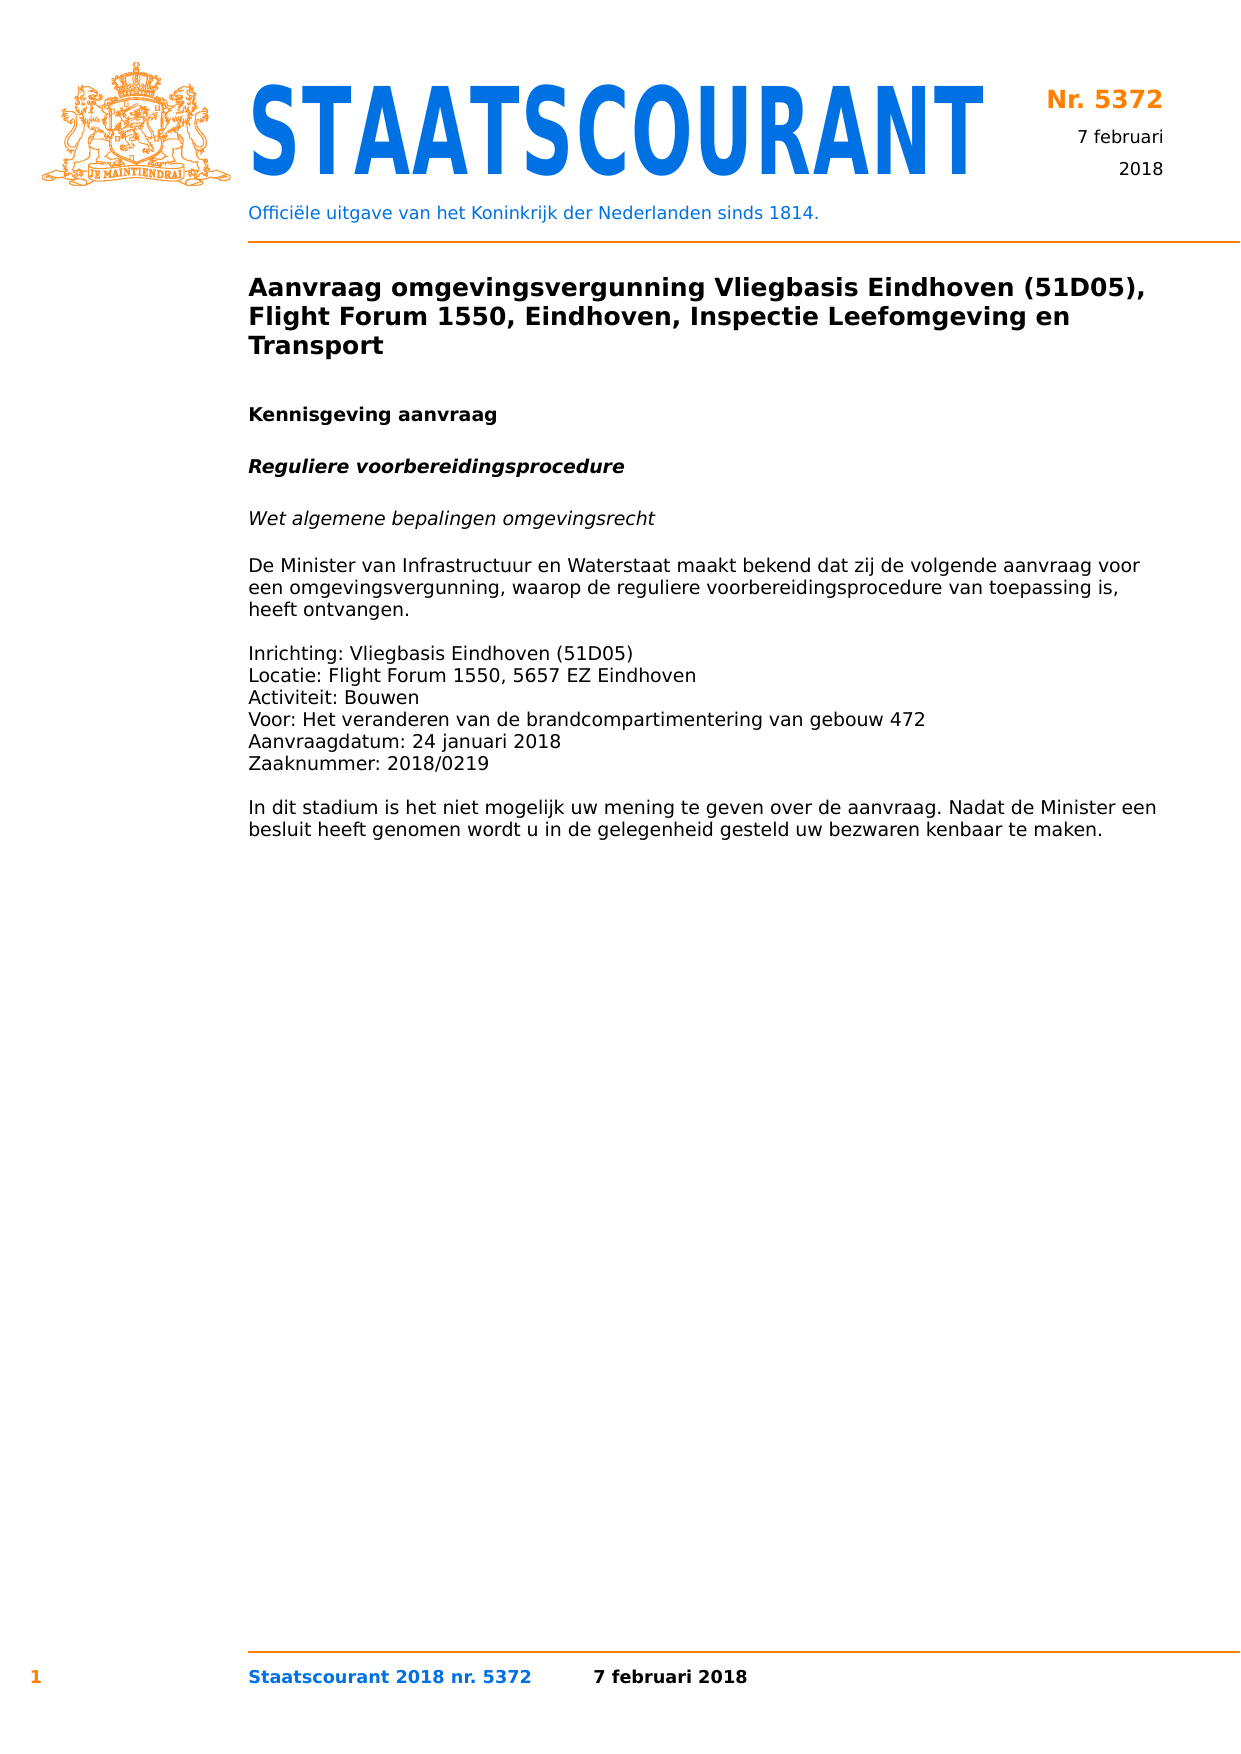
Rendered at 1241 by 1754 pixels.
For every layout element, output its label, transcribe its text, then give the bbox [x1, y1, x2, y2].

subtitle Kennisgeving aanvraag [248, 404, 1163, 426]
text Voor: Het veranderen van de brandcompartimentering van gebouw 472 [248, 709, 1163, 731]
table_header Nr. 5372 [998, 62, 1240, 121]
table_cell 7 februari [998, 121, 1240, 153]
text Inrichting: Vliegbasis Eindhoven (51D05) [248, 643, 1163, 665]
subtitle Wet algemene bepalingen omgevingsrecht [248, 508, 1163, 530]
text In dit stadium is het niet mogelijk uw mening te geven over de aanvraag. Nadat de Minister een besluit heeft genomen wordt u in de gelegenheid gesteld uw bezwaren kenbaar te maken. [248, 797, 1163, 841]
text Aanvraagdatum: 24 januari 2018 [248, 731, 1163, 753]
text Locatie: Flight Forum 1550, 5657 EZ Eindhoven [248, 665, 1163, 687]
subtitle Aanvraag omgevingsvergunning Vliegbasis Eindhoven (51D05), Flight Forum 1550, Eindhoven, Inspectie Leefomgeving en Transport [248, 273, 1163, 361]
text De Minister van Infrastructuur en Waterstaat maakt bekend dat zij de volgende aanvraag voor een omgevingsvergunning, waarop de reguliere voorbereidingsprocedure van toepassing is, heeft ontvangen. [248, 555, 1163, 621]
table_cell Officiële uitgave van het Koninkrijk der Nederlanden sinds 1814. [248, 203, 1240, 241]
table_header [25, 62, 248, 241]
text Activiteit: Bouwen [248, 687, 1163, 709]
picture [41, 62, 231, 186]
text Zaaknummer: 2018/0219 [248, 753, 1163, 775]
table_header STAATSCOURANT [248, 62, 998, 203]
table_cell 2018 [998, 153, 1240, 203]
subtitle Reguliere voorbereidingsprocedure [248, 456, 1163, 478]
